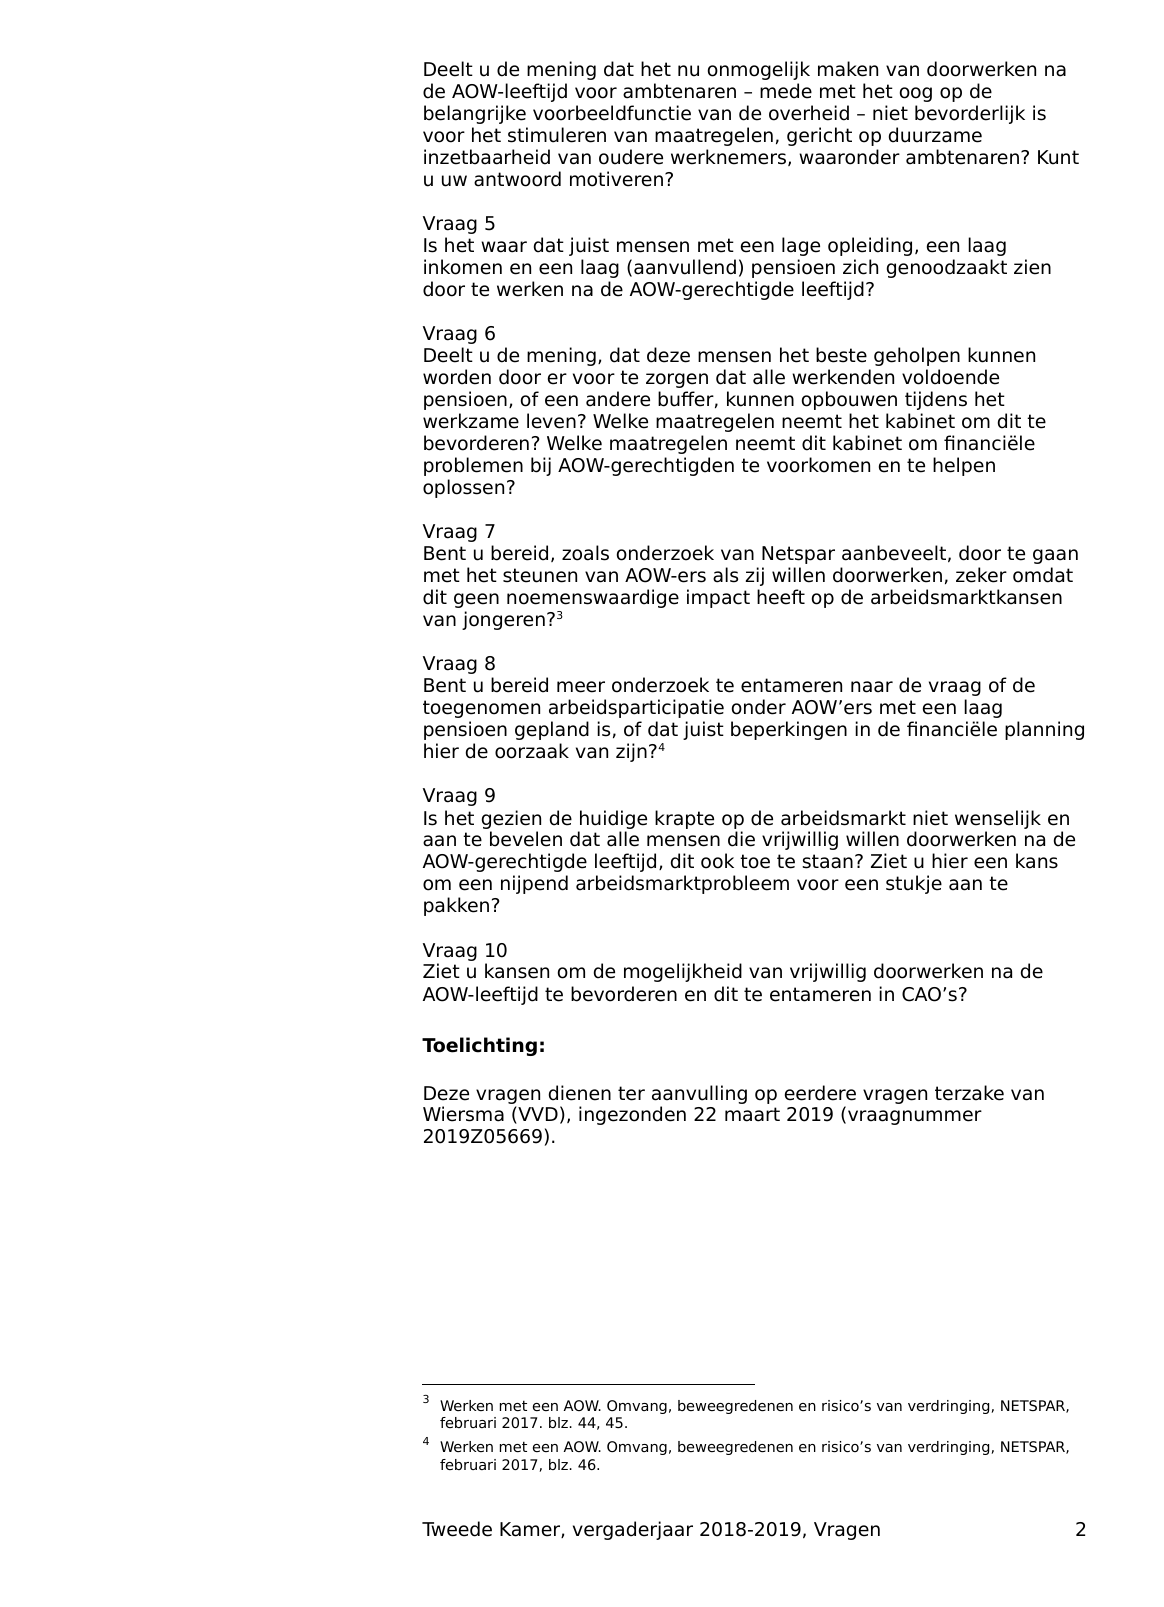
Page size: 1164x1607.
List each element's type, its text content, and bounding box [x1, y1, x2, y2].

text Vraag 9 [422, 785, 1087, 807]
text Werken met een AOW. Omvang, beweegredenen en risico’s van verdringing, NETSPAR, februari 2017, blz. 46. [422, 1435, 1087, 1474]
text Werken met een AOW. Omvang, beweegredenen en risico’s van verdringing, NETSPAR, februari 2017. blz. 44, 45. [422, 1393, 1087, 1432]
text Bent u bereid, zoals onderzoek van Netspar aanbeveelt, door te gaan met het steunen van AOW-ers als zij willen doorwerken, zeker omdat dit geen noemenswaardige impact heeft op de arbeidsmarktkansen van jongeren? [422, 543, 1087, 631]
subtitle Toelichting: [422, 1035, 1087, 1057]
text Vraag 5 [422, 213, 1087, 235]
text Vraag 8 [422, 653, 1087, 675]
text Is het waar dat juist mensen met een lage opleiding, een laag inkomen en een laag (aanvullend) pensioen zich genoodzaakt zien door te werken na de AOW-gerechtigde leeftijd? [422, 235, 1087, 301]
text Is het gezien de huidige krapte op de arbeidsmarkt niet wenselijk en aan te bevelen dat alle mensen die vrijwillig willen doorwerken na de AOW-gerechtigde leeftijd, dit ook toe te staan? Ziet u hier een kans om een nijpend arbeidsmarktprobleem voor een stukje aan te pakken? [422, 807, 1087, 917]
text Vraag 7 [422, 521, 1087, 543]
text Bent u bereid meer onderzoek te entameren naar de vraag of de toegenomen arbeidsparticipatie onder AOW’ers met een laag pensioen gepland is, of dat juist beperkingen in de financiële planning hier de oorzaak van zijn? [422, 675, 1087, 763]
text Deelt u de mening, dat deze mensen het beste geholpen kunnen worden door er voor te zorgen dat alle werkenden voldoende pensioen, of een andere buffer, kunnen opbouwen tijdens het werkzame leven? Welke maatregelen neemt het kabinet om dit te bevorderen? Welke maatregelen neemt dit kabinet om financiële problemen bij AOW-gerechtigden te voorkomen en te helpen oplossen? [422, 345, 1087, 499]
text Vraag 6 [422, 323, 1087, 345]
text Ziet u kansen om de mogelijkheid van vrijwillig doorwerken na de AOW-leeftijd te bevorderen en dit te entameren in CAO’s? [422, 961, 1087, 1005]
text Deze vragen dienen ter aanvulling op eerdere vragen terzake van Wiersma (VVD), ingezonden 22 maart 2019 (vraagnummer 2019Z05669). [422, 1082, 1087, 1148]
text Deelt u de mening dat het nu onmogelijk maken van doorwerken na de AOW-leeftijd voor ambtenaren – mede met het oog op de belangrijke voorbeeldfunctie van de overheid – niet bevorderlijk is voor het stimuleren van maatregelen, gericht op duurzame inzetbaarheid van oudere werknemers, waaronder ambtenaren? Kunt u uw antwoord motiveren? [422, 59, 1087, 191]
text Vraag 10 [422, 939, 1087, 961]
